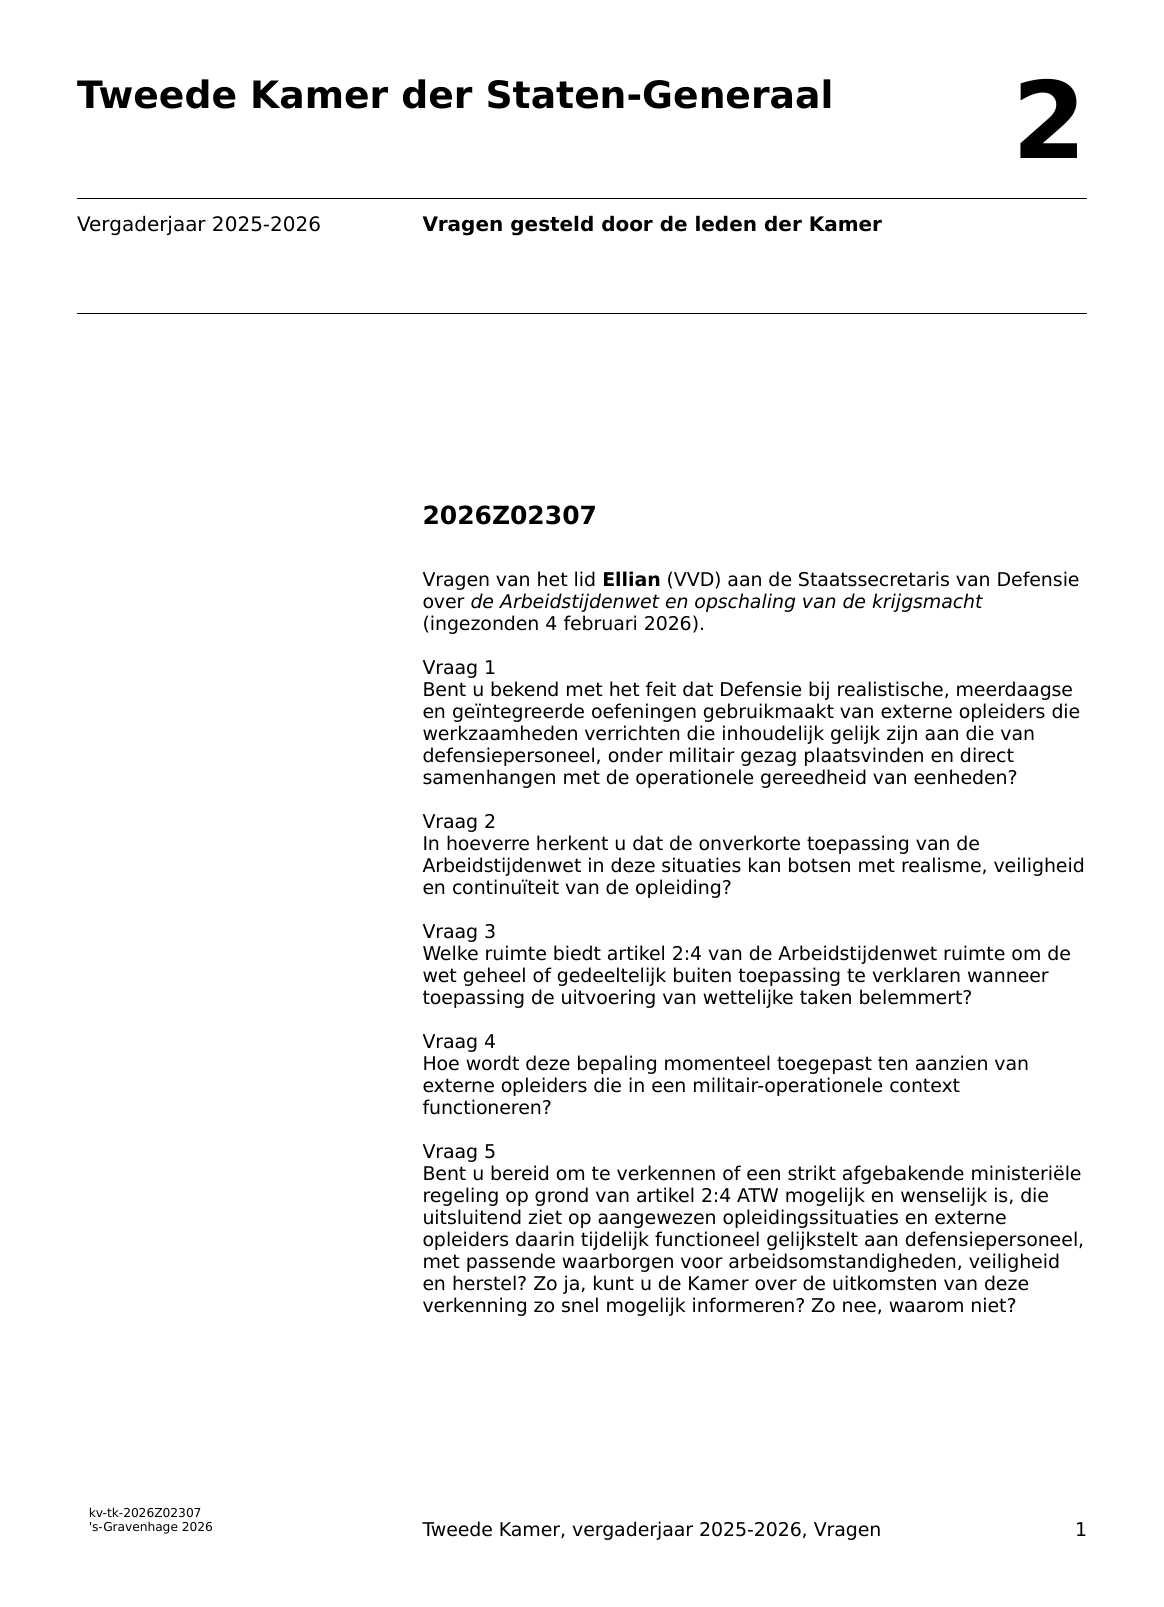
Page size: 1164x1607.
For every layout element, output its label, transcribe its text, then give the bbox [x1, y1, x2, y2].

text Bent u bekend met het feit dat Defensie bij realistische, meerdaagse en geïntegreerde oefeningen gebruikmaakt van externe opleiders die werkzaamheden verrichten die inhoudelijk gelijk zijn aan die van defensiepersoneel, onder militair gezag plaatsvinden en direct samenhangen met de operationele gereedheid van eenheden? [422, 679, 1087, 789]
table_header 2 [886, 59, 1087, 198]
text Vraag 2 [422, 811, 1087, 833]
text Vraag 3 [422, 921, 1087, 943]
table_cell Vergaderjaar 2025-2026 [77, 199, 422, 313]
text Hoe wordt deze bepaling momenteel toegepast ten aanzien van externe opleiders die in een militair-operationele context functioneren? [422, 1053, 1087, 1119]
text 's-Gravenhage 2026 [88, 1520, 323, 1534]
text 2026Z02307 [422, 501, 1087, 531]
text Vragen van het lid Ellian (VVD) aan de Staatssecretaris van Defensie over de Arbeidstijdenwet en opschaling van de krijgsmacht (ingezonden 4 februari 2026). [422, 569, 1087, 635]
table_cell Vragen gesteld door de leden der Kamer [422, 199, 1087, 313]
text Vraag 5 [422, 1141, 1087, 1163]
text Vraag 1 [422, 657, 1087, 679]
text Welke ruimte biedt artikel 2:4 van de Arbeidstijdenwet ruimte om de wet geheel of gedeeltelijk buiten toepassing te verklaren wanneer toepassing de uitvoering van wettelijke taken belemmert? [422, 943, 1087, 1009]
text Bent u bereid om te verkennen of een strikt afgebakende ministeriële regeling op grond van artikel 2:4 ATW mogelijk en wenselijk is, die uitsluitend ziet op aangewezen opleidingssituaties en externe opleiders daarin tijdelijk functioneel gelijkstelt aan defensiepersoneel, met passende waarborgen voor arbeidsomstandigheden, veiligheid en herstel? Zo ja, kunt u de Kamer over de uitkomsten van deze verkenning zo snel mogelijk informeren? Zo nee, waarom niet? [422, 1163, 1087, 1317]
text Vraag 4 [422, 1031, 1087, 1053]
table_header Tweede Kamer der Staten-Generaal [77, 59, 886, 198]
text In hoeverre herkent u dat de onverkorte toepassing van de Arbeidstijdenwet in deze situaties kan botsen met realisme, veiligheid en continuïteit van de opleiding? [422, 833, 1087, 899]
text kv-tk-2026Z02307 [88, 1506, 323, 1520]
